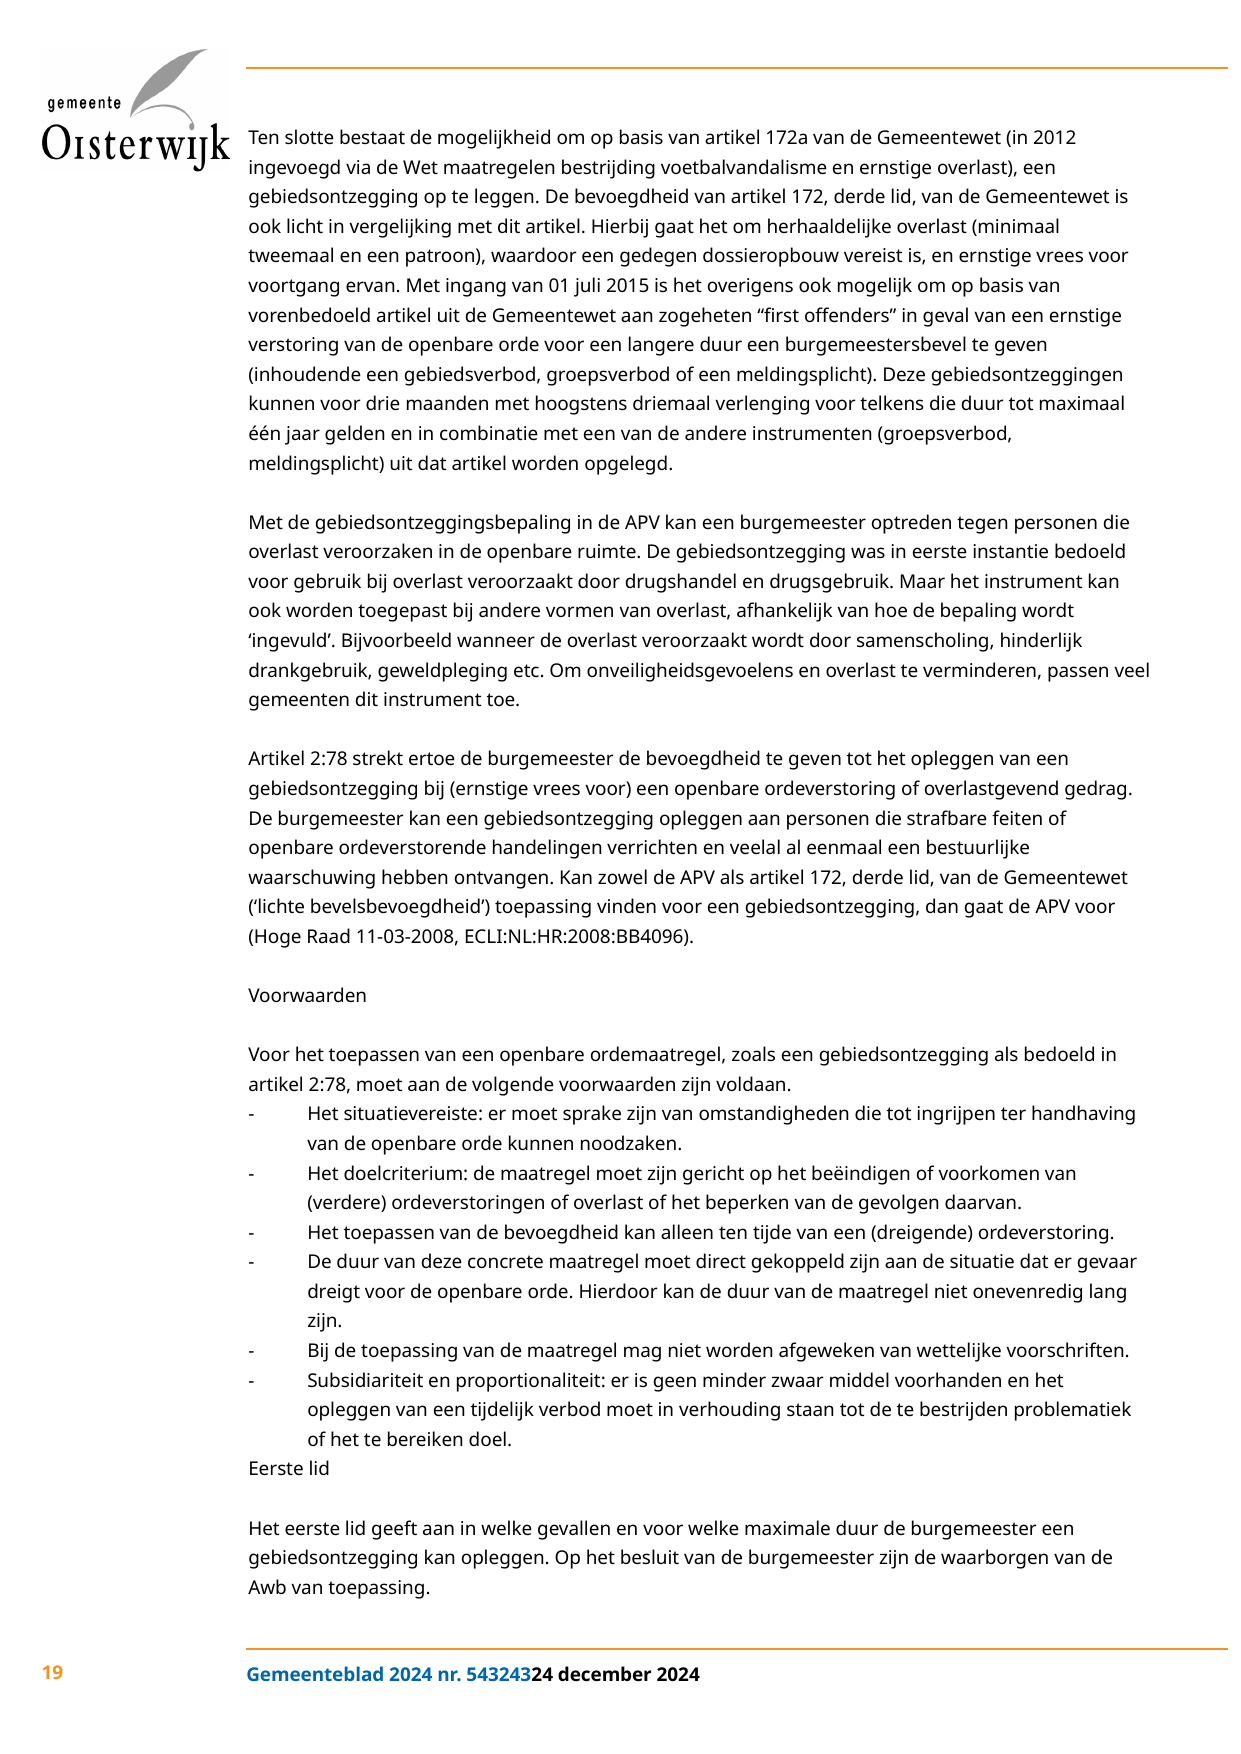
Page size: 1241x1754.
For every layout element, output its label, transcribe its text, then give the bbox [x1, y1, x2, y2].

list Het doelcriterium: de maatregel moet zijn gericht op het beëindigen of voorkomen van (verdere) ordeverstoringen of overlast of het beperken van de gevolgen daarvan. [248, 1160, 1152, 1215]
list Bij de toepassing van de maatregel mag niet worden afgeweken van wettelijke voorschriften. [248, 1337, 1152, 1363]
list Subsidiariteit en proportionaliteit: er is geen minder zwaar middel voorhanden en het opleggen van een tijdelijk verbod moet in verhouding staan tot de te bestrijden problematiek of het te bereiken doel. [248, 1367, 1152, 1452]
text Het eerste lid geeft aan in welke gevallen en voor welke maximale duur de burgemeester een gebiedsontzegging kan opleggen. Op het besluit van de burgemeester zijn de waarborgen van de Awb van toepassing. [248, 1515, 1152, 1600]
text Voorwaarden [248, 982, 1152, 1008]
text Artikel 2:78 strekt ertoe de burgemeester de bevoegdheid te geven tot het opleggen van een gebiedsontzegging bij (ernstige vrees voor) een openbare ordeverstoring of overlastgevend gedrag. De burgemeester kan een gebiedsontzegging opleggen aan personen die strafbare feiten of openbare ordeverstorende handelingen verrichten en veelal al eenmaal een bestuurlijke waarschuwing hebben ontvangen. Kan zowel de APV als artikel 172, derde lid, van de Gemeentewet (‘lichte bevelsbevoegdheid’) toepassing vinden voor een gebiedsontzegging, dan gaat de APV voor (Hoge Raad 11-03-2008, ECLI:NL:HR:2008:BB4096). [248, 746, 1152, 949]
text Voor het toepassen van een openbare ordemaatregel, zoals een gebiedsontzegging als bedoeld in artikel 2:78, moet aan de volgende voorwaarden zijn voldaan. [248, 1041, 1152, 1097]
text Met de gebiedsontzeggingsbepaling in de APV kan een burgemeester optreden tegen personen die overlast veroorzaken in de openbare ruimte. De gebiedsontzegging was in eerste instantie bedoeld voor gebruik bij overlast veroorzaakt door drugshandel en drugsgebruik. Maar het instrument kan ook worden toegepast bij andere vormen van overlast, afhankelijk van hoe de bepaling wordt ‘ingevuld’. Bijvoorbeeld wanneer de overlast veroorzaakt wordt door samenscholing, hinderlijk drankgebruik, geweldpleging etc. Om onveiligheidsgevoelens en overlast te verminderen, passen veel gemeenten dit instrument toe. [248, 509, 1152, 712]
picture [41, 47, 231, 172]
list De duur van deze concrete maatregel moet direct gekoppeld zijn aan de situatie dat er gevaar dreigt voor de openbare orde. Hierdoor kan de duur van de maatregel niet onevenredig lang zijn. [248, 1248, 1152, 1333]
list Het situatievereiste: er moet sprake zijn van omstandigheden die tot ingrijpen ter handhaving van de openbare orde kunnen noodzaken. [248, 1101, 1152, 1156]
text Ten slotte bestaat de mogelijkheid om op basis van artikel 172a van de Gemeentewet (in 2012 ingevoegd via de Wet maatregelen bestrijding voetbalvandalisme en ernstige overlast), een gebiedsontzegging op te leggen. De bevoegdheid van artikel 172, derde lid, van de Gemeentewet is ook licht in vergelijking met dit artikel. Hierbij gaat het om herhaaldelijke overlast (minimaal tweemaal en een patroon), waardoor een gedegen dossieropbouw vereist is, en ernstige vrees voor voortgang ervan. Met ingang van 01 juli 2015 is het overigens ook mogelijk om op basis van vorenbedoeld artikel uit de Gemeentewet aan zogeheten “first offenders” in geval van een ernstige verstoring van de openbare orde voor een langere duur een burgemeestersbevel te geven (inhoudende een gebiedsverbod, groepsverbod of een meldingsplicht). Deze gebiedsontzeggingen kunnen voor drie maanden met hoogstens driemaal verlenging voor telkens die duur tot maximaal één jaar gelden en in combinatie met een van de andere instrumenten (groepsverbod, meldingsplicht) uit dat artikel worden opgelegd. [248, 124, 1152, 476]
list Het toepassen van de bevoegdheid kan alleen ten tijde van een (dreigende) ordeverstoring. [248, 1219, 1152, 1245]
text Eerste lid [248, 1456, 1152, 1481]
